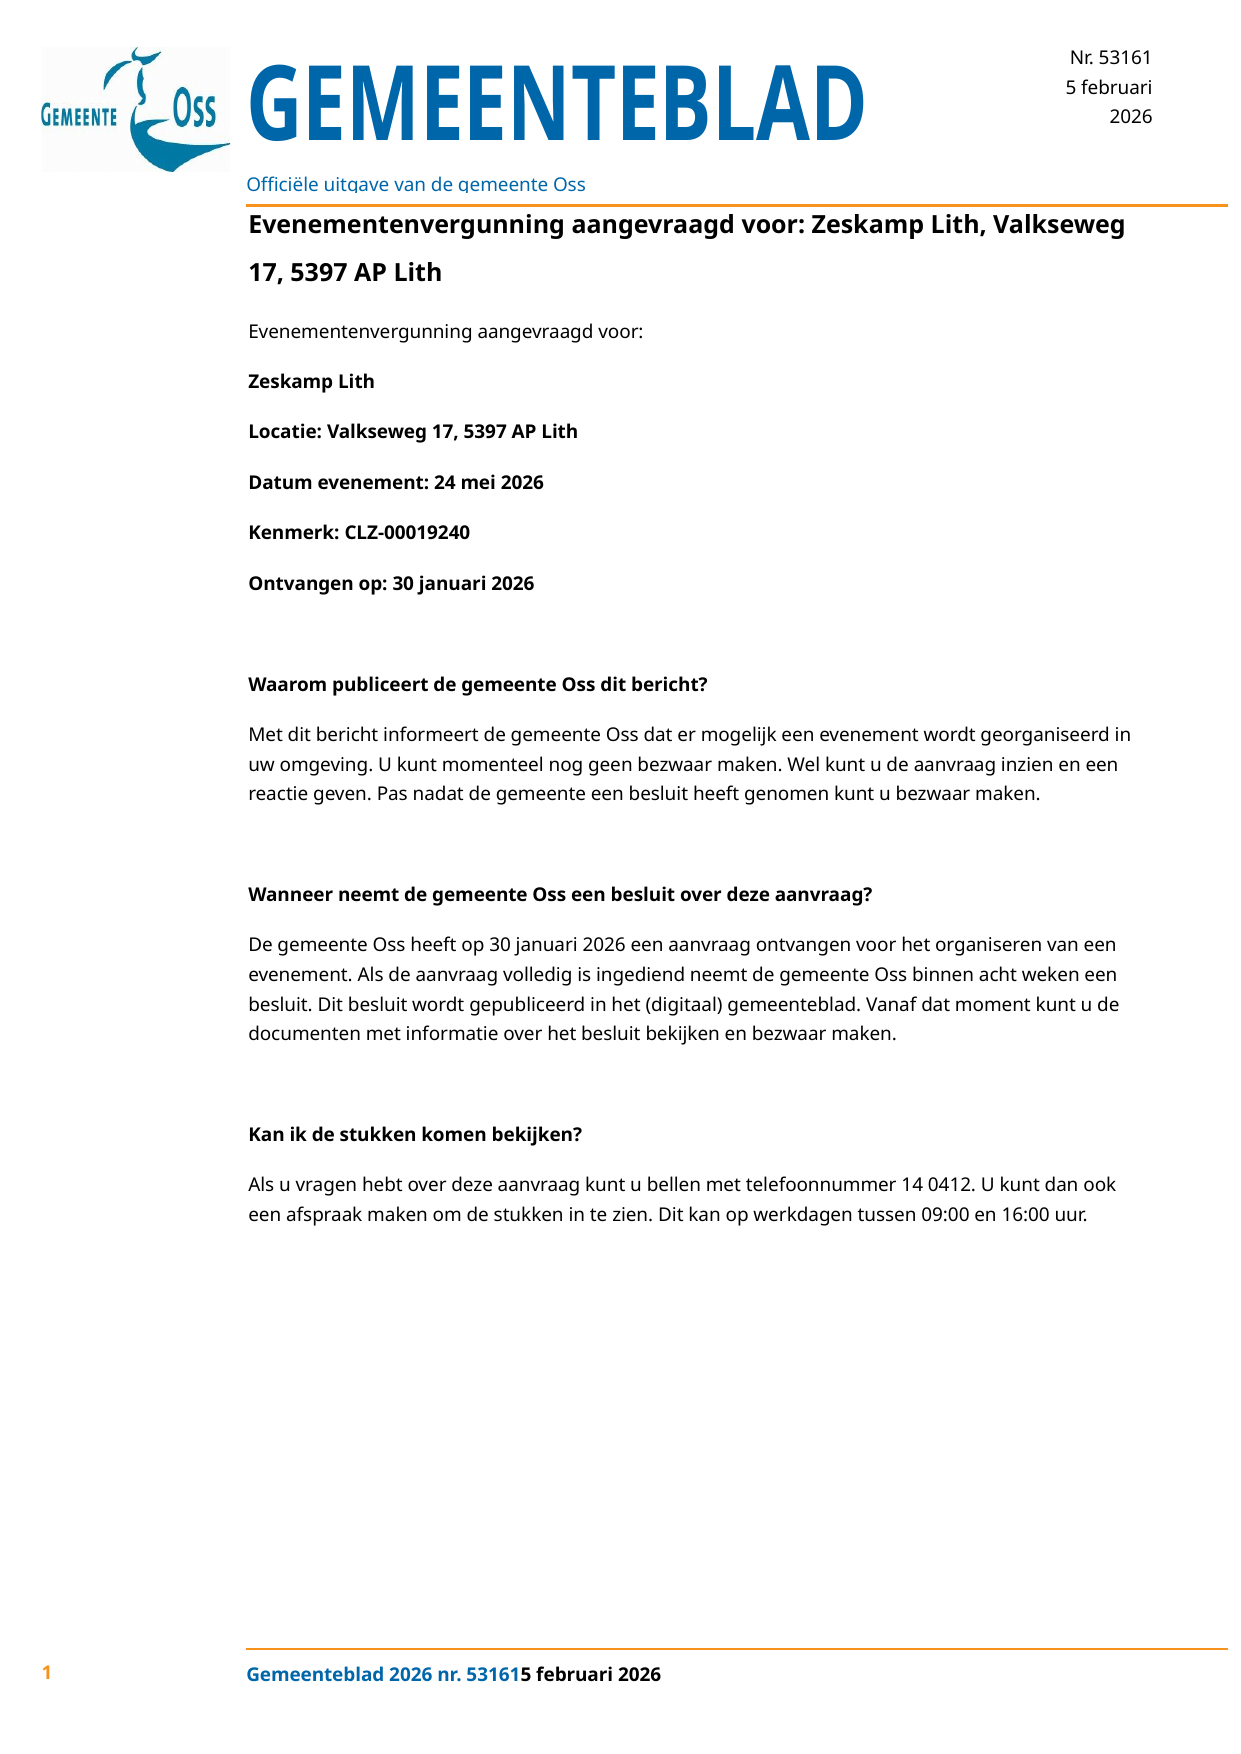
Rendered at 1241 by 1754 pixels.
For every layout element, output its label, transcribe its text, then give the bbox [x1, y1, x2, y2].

text Datum evenement: 24 mei 2026 [248, 469, 1152, 495]
text Kenmerk: CLZ-00019240 [248, 519, 1152, 545]
text Evenementenvergunning aangevraagd voor: Zeskamp Lith, Valkseweg 17, 5397 AP Lith [248, 207, 1152, 288]
text Evenementenvergunning aangevraagd voor: [248, 318, 1152, 344]
text Kan ik de stukken komen bekijken? [248, 1121, 1152, 1147]
text Wanneer neemt de gemeente Oss een besluit over deze aanvraag? [248, 881, 1152, 907]
text Ontvangen op: 30 januari 2026 [248, 570, 1152, 596]
text De gemeente Oss heeft op 30 januari 2026 een aanvraag ontvangen voor het organiseren van een evenement. Als de aanvraag volledig is ingediend neemt de gemeente Oss binnen acht weken een besluit. Dit besluit wordt gepubliceerd in het (digitaal) gemeenteblad. Vanaf dat moment kunt u de documenten met informatie over het besluit bekijken en bezwaar maken. [248, 932, 1152, 1046]
text Als u vragen hebt over deze aanvraag kunt u bellen met telefoonnummer 14 0412. U kunt dan ook een afspraak maken om de stukken in te zien. Dit kan op werkdagen tussen 09:00 en 16:00 uur. [248, 1172, 1152, 1227]
picture [41, 47, 231, 172]
text Met dit bericht informeert de gemeente Oss dat er mogelijk een evenement wordt georganiseerd in uw omgeving. U kunt momenteel nog geen bezwaar maken. Wel kunt u de aanvraag inzien en een reactie geven. Pas nadat de gemeente een besluit heeft genomen kunt u bezwaar maken. [248, 721, 1152, 806]
text Zeskamp Lith [248, 368, 1152, 394]
text Locatie: Valkseweg 17, 5397 AP Lith [248, 419, 1152, 444]
text Waarom publiceert de gemeente Oss dit bericht? [248, 671, 1152, 697]
